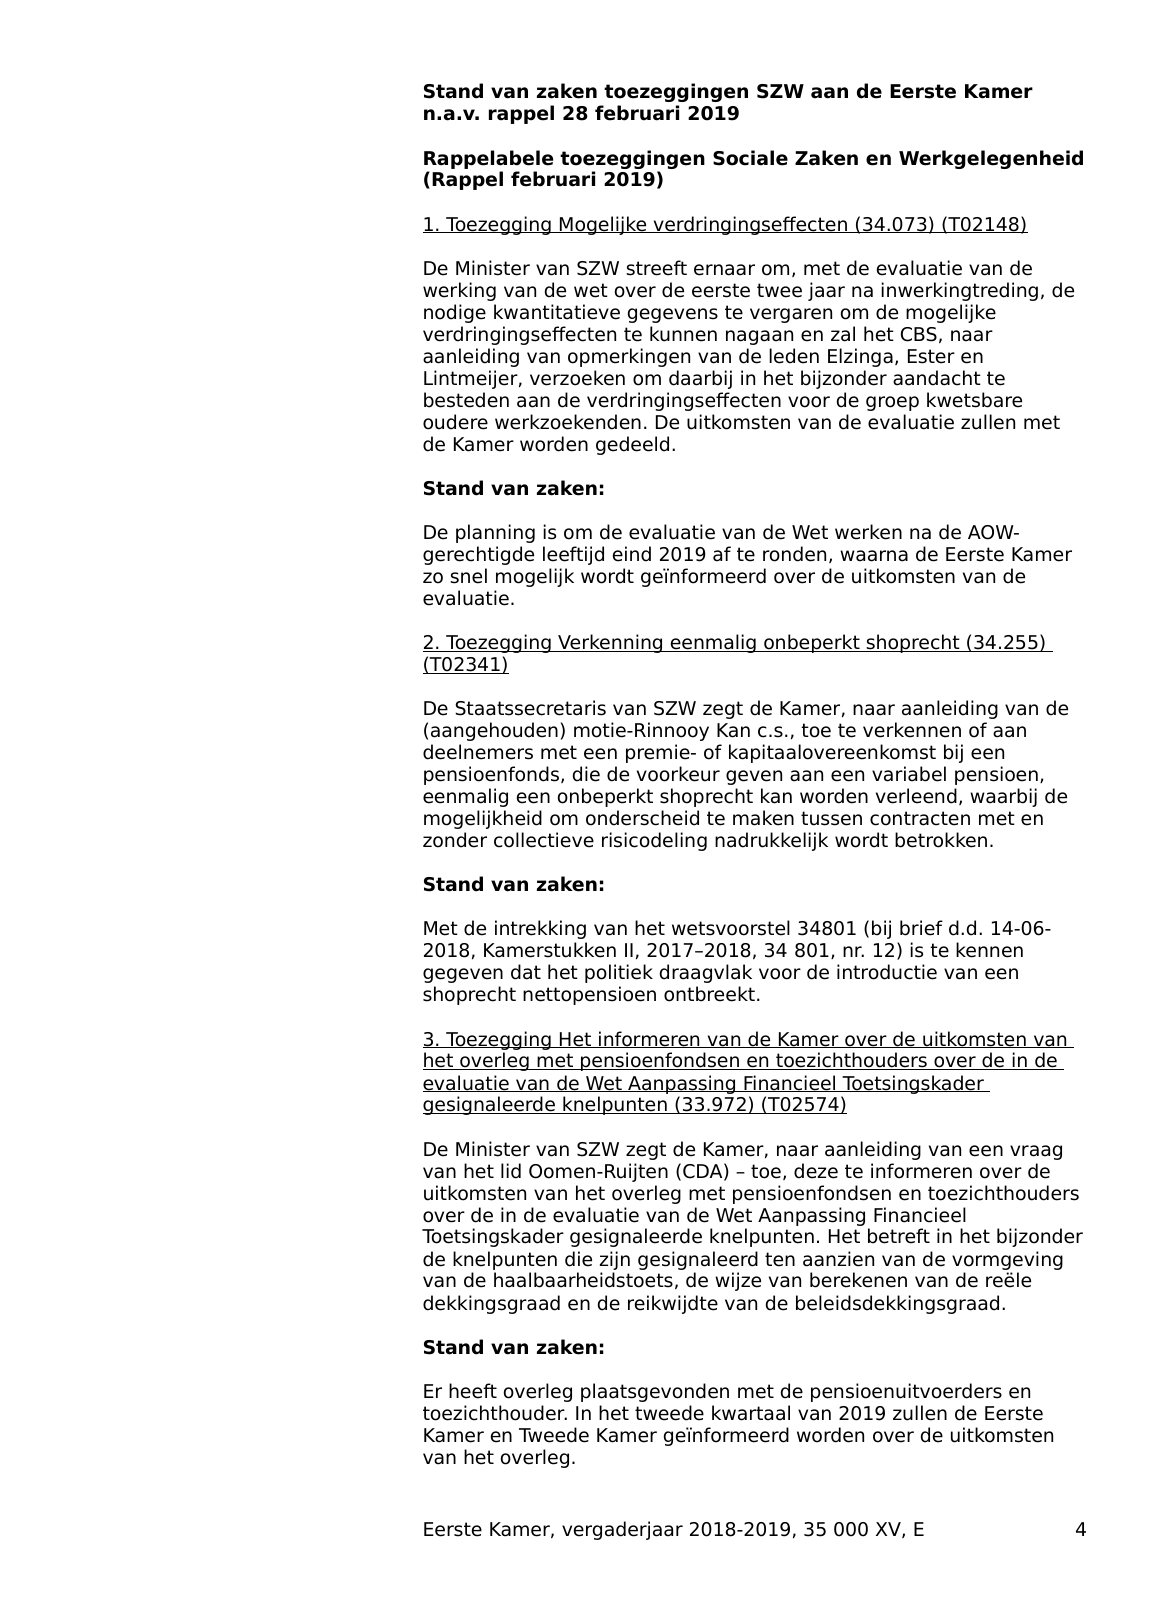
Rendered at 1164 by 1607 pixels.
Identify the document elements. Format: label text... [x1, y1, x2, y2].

text De Staatssecretaris van SZW zegt de Kamer, naar aanleiding van de (aangehouden) motie-Rinnooy Kan c.s., toe te verkennen of aan deelnemers met een premie- of kapitaalovereenkomst bij een pensioenfonds, die de voorkeur geven aan een variabel pensioen, eenmalig een onbeperkt shoprecht kan worden verleend, waarbij de mogelijkheid om onderscheid te maken tussen contracten met en zonder collectieve risicodeling nadrukkelijk wordt betrokken. [422, 698, 1087, 852]
text Er heeft overleg plaatsgevonden met de pensioenuitvoerders en toezichthouder. In het tweede kwartaal van 2019 zullen de Eerste Kamer en Tweede Kamer geïnformeerd worden over de uitkomsten van het overleg. [422, 1381, 1087, 1469]
text De Minister van SZW zegt de Kamer, naar aanleiding van een vraag van het lid Oomen-Ruijten (CDA) – toe, deze te informeren over de uitkomsten van het overleg met pensioenfondsen en toezichthouders over de in de evaluatie van de Wet Aanpassing Financieel Toetsingskader gesignaleerde knelpunten. Het betreft in het bijzonder de knelpunten die zijn gesignaleerd ten aanzien van de vormgeving van de haalbaarheidstoets, de wijze van berekenen van de reële dekkingsgraad en de reikwijdte van de beleidsdekkingsgraad. [422, 1138, 1087, 1314]
subtitle Rappelabele toezeggingen Sociale Zaken en Werkgelegenheid (Rappel februari 2019) [422, 147, 1087, 191]
text De planning is om de evaluatie van de Wet werken na de AOW-gerechtigde leeftijd eind 2019 af te ronden, waarna de Eerste Kamer zo snel mogelijk wordt geïnformeerd over de uitkomsten van de evaluatie. [422, 522, 1087, 610]
subtitle Stand van zaken: [422, 874, 1087, 896]
subtitle 1. Toezegging Mogelijke verdringingseffecten (34.073) (T02148) [422, 213, 1087, 236]
subtitle 3. Toezegging Het informeren van de Kamer over de uitkomsten van het overleg met pensioenfondsen en toezichthouders over de in de evaluatie van de Wet Aanpassing Financieel Toetsingskader gesignaleerde knelpunten (33.972) (T02574) [422, 1028, 1087, 1116]
text De Minister van SZW streeft ernaar om, met de evaluatie van de werking van de wet over de eerste twee jaar na inwerkingtreding, de nodige kwantitatieve gegevens te vergaren om de mogelijke verdringingseffecten te kunnen nagaan en zal het CBS, naar aanleiding van opmerkingen van de leden Elzinga, Ester en Lintmeijer, verzoeken om daarbij in het bijzonder aandacht te besteden aan de verdringingseffecten voor de groep kwetsbare oudere werkzoekenden. De uitkomsten van de evaluatie zullen met de Kamer worden gedeeld. [422, 258, 1087, 456]
subtitle Stand van zaken toezeggingen SZW aan de Eerste Kamer n.a.v. rappel 28 februari 2019 [422, 81, 1087, 125]
subtitle Stand van zaken: [422, 478, 1087, 500]
subtitle 2. Toezegging Verkenning eenmalig onbeperkt shoprecht (34.255) (T02341) [422, 632, 1087, 676]
text Met de intrekking van het wetsvoorstel 34801 (bij brief d.d. 14-06-2018, Kamerstukken II, 2017–2018, 34 801, nr. 12) is te kennen gegeven dat het politiek draagvlak voor de introductie van een shoprecht nettopensioen ontbreekt. [422, 918, 1087, 1006]
subtitle Stand van zaken: [422, 1337, 1087, 1358]
